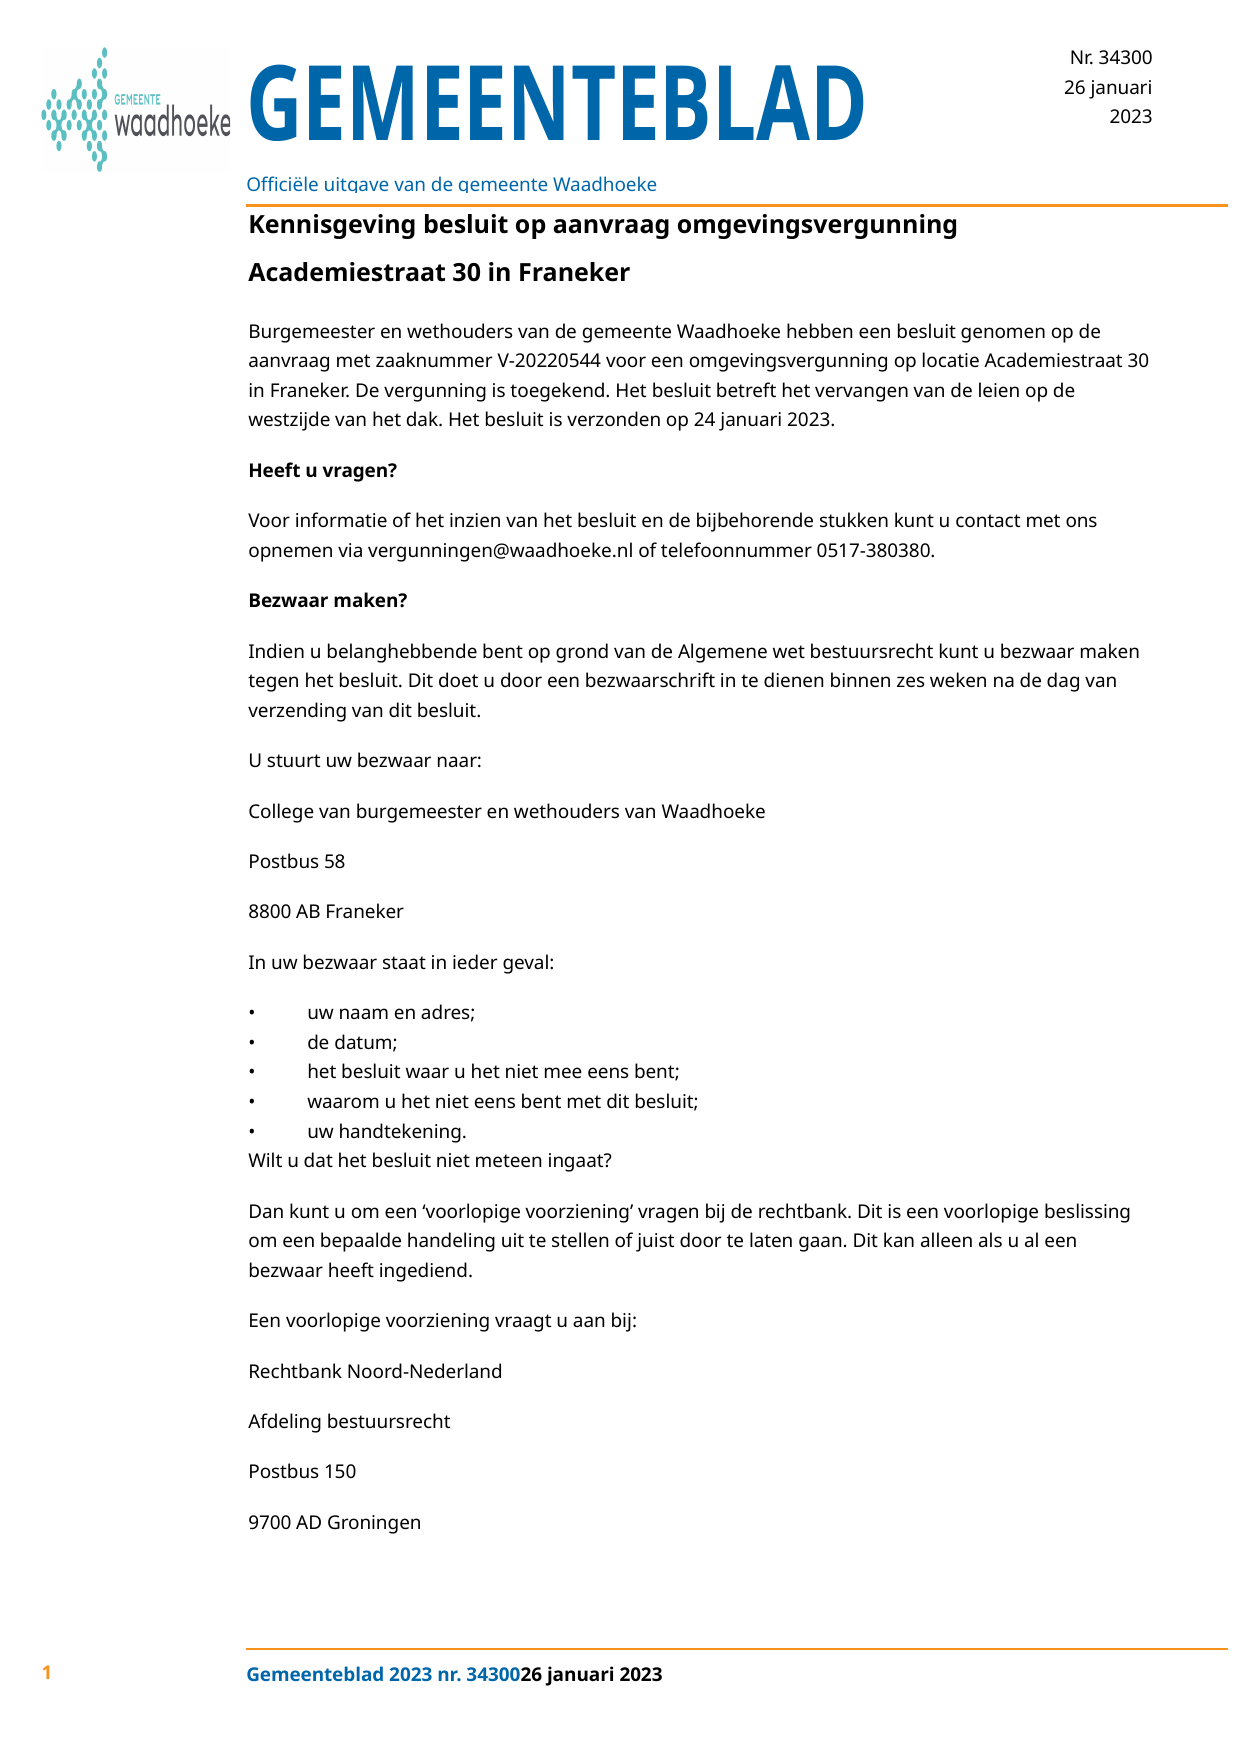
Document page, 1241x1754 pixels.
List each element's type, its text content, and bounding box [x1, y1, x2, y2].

list uw handtekening. [248, 1118, 1152, 1144]
text 8800 AB Franeker [248, 899, 1152, 924]
text Indien u belanghebbende bent op grond van de Algemene wet bestuursrecht kunt u bezwaar maken tegen het besluit. Dit doet u door een bezwaarschrift in te dienen binnen zes weken na de dag van verzending van dit besluit. [248, 638, 1152, 723]
text Wilt u dat het besluit niet meteen ingaat? [248, 1147, 1152, 1173]
list waarom u het niet eens bent met dit besluit; [248, 1088, 1152, 1114]
text Postbus 150 [248, 1459, 1152, 1484]
list uw naam en adres; [248, 999, 1152, 1025]
text Een voorlopige voorziening vraagt u aan bij: [248, 1307, 1152, 1333]
text Heeft u vragen? [248, 457, 1152, 483]
text 9700 AD Groningen [248, 1509, 1152, 1535]
text Kennisgeving besluit op aanvraag omgevingsvergunning Academiestraat 30 in Franeker [248, 207, 1152, 288]
text Postbus 58 [248, 848, 1152, 874]
text Rechtbank Noord-Nederland [248, 1358, 1152, 1384]
text U stuurt uw bezwaar naar: [248, 747, 1152, 773]
list het besluit waar u het niet mee eens bent; [248, 1059, 1152, 1084]
text College van burgemeester en wethouders van Waadhoeke [248, 798, 1152, 824]
picture [41, 47, 231, 172]
text Bezwaar maken? [248, 587, 1152, 613]
text In uw bezwaar staat in ieder geval: [248, 949, 1152, 975]
list de datum; [248, 1029, 1152, 1055]
text Burgemeester en wethouders van de gemeente Waadhoeke hebben een besluit genomen op de aanvraag met zaaknummer V-20220544 voor een omgevingsvergunning op locatie Academiestraat 30 in Franeker. De vergunning is toegekend. Het besluit betreft het vervangen van de leien op de westzijde van het dak. Het besluit is verzonden op 24 januari 2023. [248, 318, 1152, 432]
text Afdeling bestuursrecht [248, 1408, 1152, 1434]
text Voor informatie of het inzien van het besluit en de bijbehorende stukken kunt u contact met ons opnemen via vergunningen@waadhoeke.nl of telefoonnummer 0517-380380. [248, 507, 1152, 563]
text Dan kunt u om een ‘voorlopige voorziening’ vragen bij de rechtbank. Dit is een voorlopige beslissing om een bepaalde handeling uit te stellen of juist door te laten gaan. Dit kan alleen als u al een bezwaar heeft ingediend. [248, 1198, 1152, 1283]
